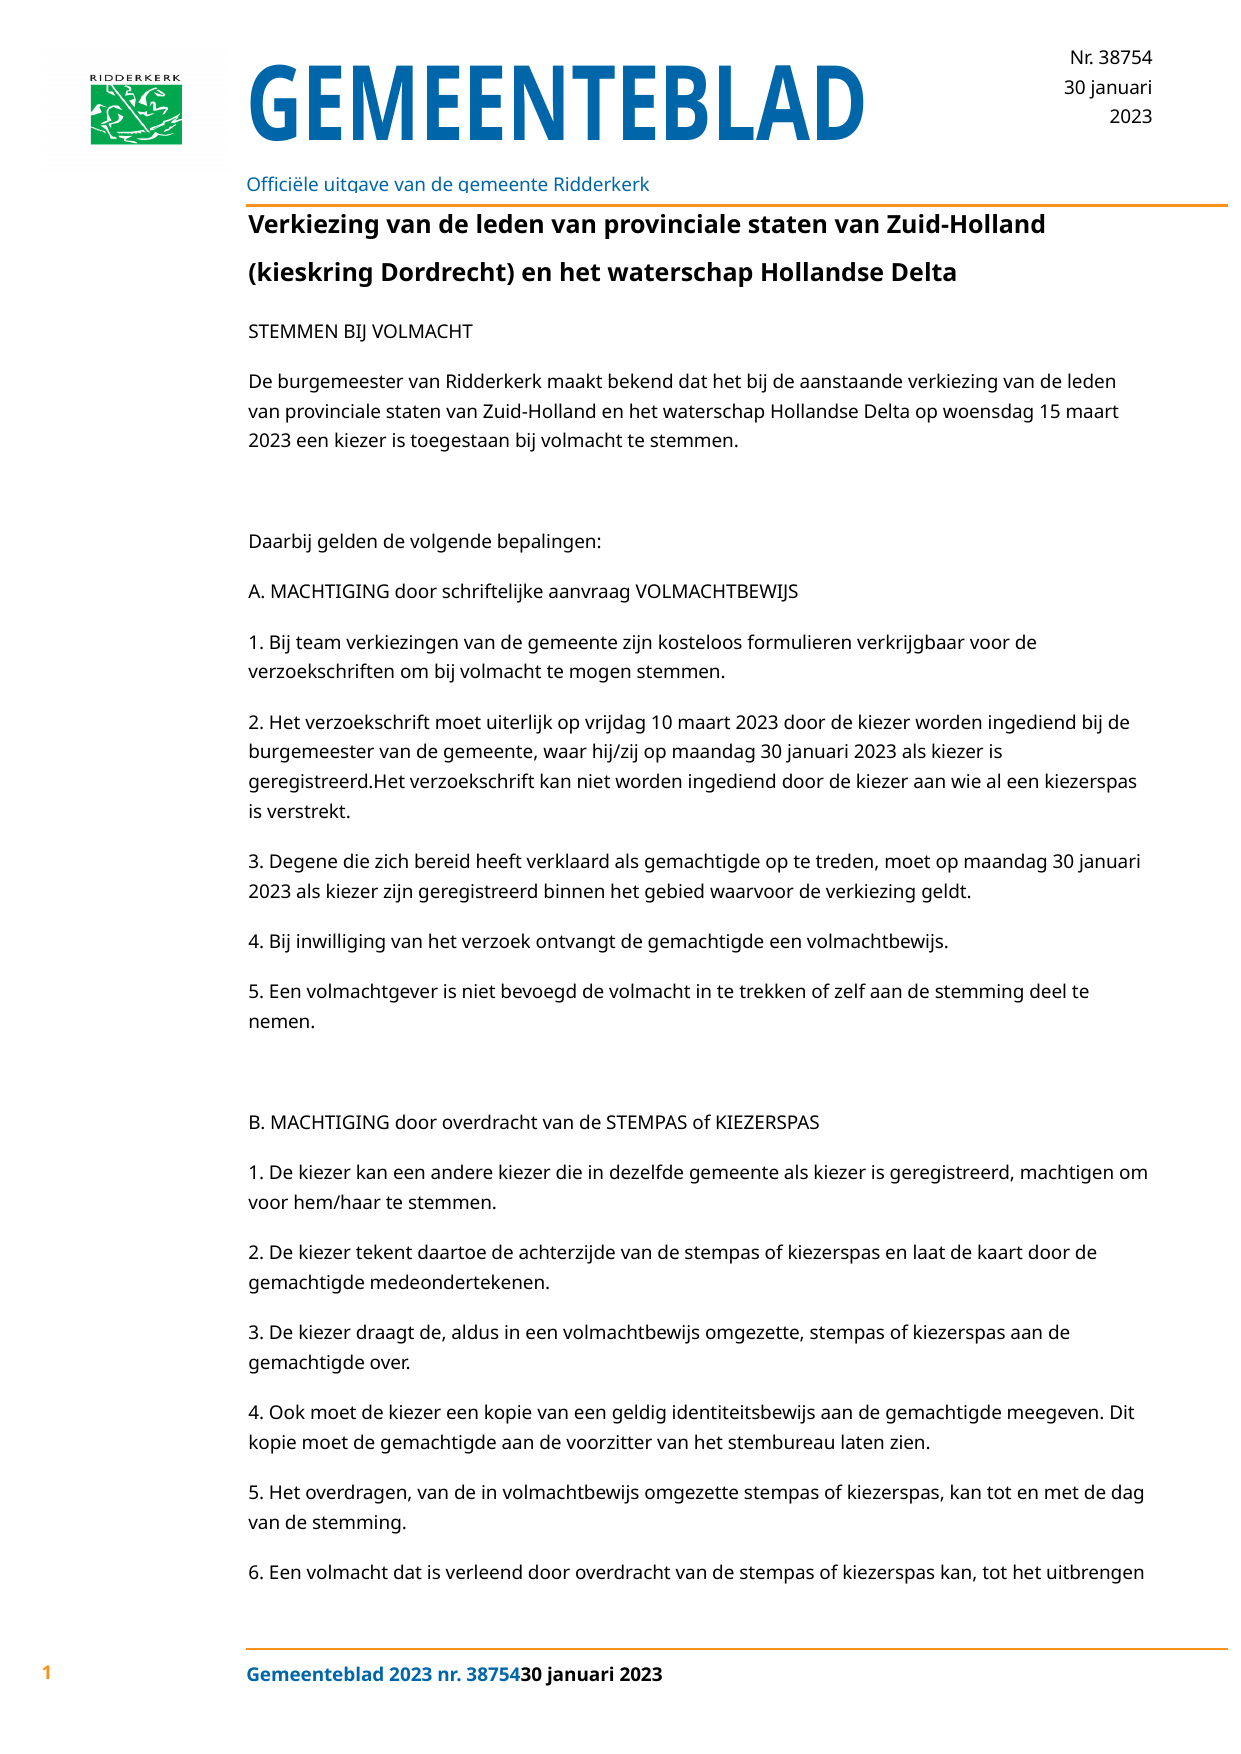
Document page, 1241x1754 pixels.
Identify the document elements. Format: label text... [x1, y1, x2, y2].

text 3. De kiezer draagt de, aldus in een volmachtbewijs omgezette, stempas of kiezerspas aan de gemachtigde over. [248, 1319, 1152, 1375]
text STEMMEN BIJ VOLMACHT [248, 318, 1152, 344]
text 5. Een volmachtgever is niet bevoegd de volmacht in te trekken of zelf aan de stemming deel te nemen. [248, 979, 1152, 1034]
text 2. De kiezer tekent daartoe de achterzijde van de stempas of kiezerspas en laat de kaart door de gemachtigde medeondertekenen. [248, 1239, 1152, 1295]
text 1. Bij team verkiezingen van de gemeente zijn kosteloos formulieren verkrijgbaar voor de verzoekschriften om bij volmacht te mogen stemmen. [248, 629, 1152, 684]
text 3. Degene die zich bereid heeft verklaard als gemachtigde op te treden, moet op maandag 30 januari 2023 als kiezer zijn geregistreerd binnen het gebied waarvoor de verkiezing geldt. [248, 848, 1152, 904]
text Verkiezing van de leden van provinciale staten van Zuid-Holland (kieskring Dordrecht) en het waterschap Hollandse Delta [248, 207, 1152, 288]
text De burgemeester van Ridderkerk maakt bekend dat het bij de aanstaande verkiezing van de leden van provinciale staten van Zuid-Holland en het waterschap Hollandse Delta op woensdag 15 maart 2023 een kiezer is toegestaan bij volmacht te stemmen. [248, 368, 1152, 453]
text 4. Ook moet de kiezer een kopie van een geldig identiteitsbewijs aan de gemachtigde meegeven. Dit kopie moet de gemachtigde aan de voorzitter van het stembureau laten zien. [248, 1399, 1152, 1455]
text 5. Het overdragen, van de in volmachtbewijs omgezette stempas of kiezerspas, kan tot en met de dag van de stemming. [248, 1479, 1152, 1535]
text 2. Het verzoekschrift moet uiterlijk op vrijdag 10 maart 2023 door de kiezer worden ingediend bij de burgemeester van de gemeente, waar hij/zij op maandag 30 januari 2023 als kiezer is geregistreerd.Het verzoekschrift kan niet worden ingediend door de kiezer aan wie al een kiezerspas is verstrekt. [248, 709, 1152, 824]
text 4. Bij inwilliging van het verzoek ontvangt de gemachtigde een volmachtbewijs. [248, 928, 1152, 954]
text 6. Een volmacht dat is verleend door overdracht van de stempas of kiezerspas kan, tot het uitbrengen [248, 1559, 1152, 1585]
text B. MACHTIGING door overdracht van de STEMPAS of KIEZERSPAS [248, 1109, 1152, 1135]
text 1. De kiezer kan een andere kiezer die in dezelfde gemeente als kiezer is geregistreerd, machtigen om voor hem/haar te stemmen. [248, 1159, 1152, 1215]
text Daarbij gelden de volgende bepalingen: [248, 528, 1152, 554]
text A. MACHTIGING door schriftelijke aanvraag VOLMACHTBEWIJS [248, 579, 1152, 604]
picture [41, 47, 231, 172]
